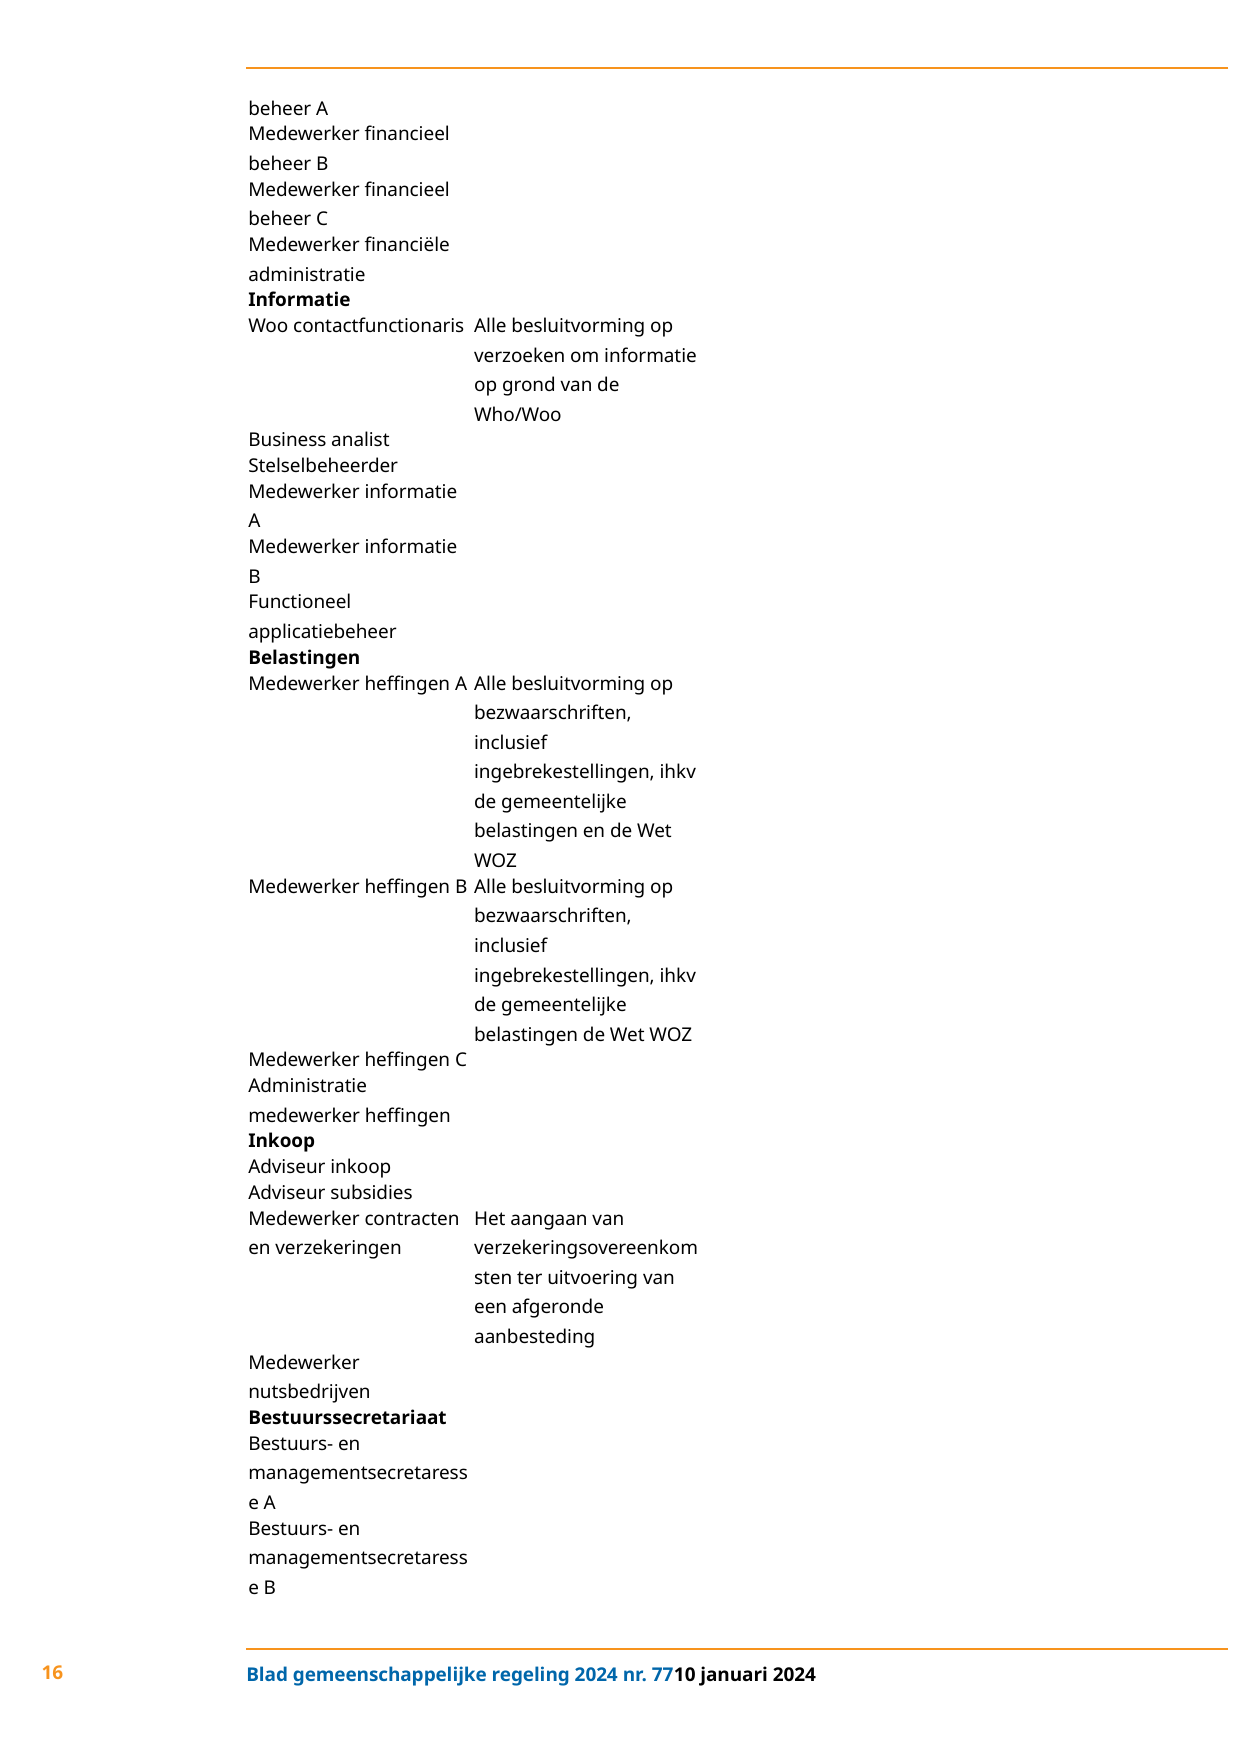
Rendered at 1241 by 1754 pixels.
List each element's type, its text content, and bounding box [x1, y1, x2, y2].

table_cell [700, 478, 926, 533]
table_cell [474, 1047, 700, 1072]
table_cell [474, 95, 700, 121]
table_cell Inkoop [248, 1128, 474, 1153]
table_cell [700, 1515, 926, 1600]
table_cell [926, 1073, 1152, 1128]
table_cell Medewerker financieel beheer B [248, 121, 474, 176]
table_cell Business analist [248, 427, 474, 452]
table_cell Medewerker nutsbedrijven [248, 1349, 474, 1404]
table_cell [700, 1154, 926, 1179]
table_cell [474, 1349, 700, 1404]
table_cell Stelselbeheerder [248, 453, 474, 478]
table_cell [700, 1349, 926, 1404]
table_cell [926, 873, 1152, 1047]
table_cell [926, 231, 1152, 286]
table_cell [700, 176, 926, 231]
table_cell [700, 1404, 926, 1430]
table_cell [474, 1404, 700, 1430]
table_cell [700, 286, 926, 312]
table_cell [926, 453, 1152, 478]
table_cell [700, 589, 926, 644]
table_cell beheer A [248, 95, 474, 121]
table_cell [926, 286, 1152, 312]
table_cell [926, 121, 1152, 176]
table_cell [926, 1128, 1152, 1153]
table_cell Belastingen [248, 644, 474, 670]
table_cell [926, 478, 1152, 533]
table_cell Het aangaan van verzekeringsovereenkomsten ter uitvoering van een afgeronde aanbesteding [474, 1205, 700, 1349]
table_cell [700, 873, 926, 1047]
table_cell [474, 453, 700, 478]
table_cell Bestuurssecretariaat [248, 1404, 474, 1430]
table_cell [926, 1047, 1152, 1072]
table_cell [926, 1205, 1152, 1349]
table_cell [700, 534, 926, 589]
table_cell [700, 312, 926, 427]
table_cell [700, 95, 926, 121]
table_cell [474, 589, 700, 644]
table_cell [474, 644, 700, 670]
table_cell Medewerker informatie A [248, 478, 474, 533]
table_cell [926, 1154, 1152, 1179]
table_cell [474, 478, 700, 533]
table_cell [700, 453, 926, 478]
table_cell [926, 589, 1152, 644]
table_cell [700, 427, 926, 452]
table_cell Medewerker heffingen A [248, 670, 474, 873]
table_cell [926, 312, 1152, 427]
table_cell Administratie medewerker heffingen [248, 1073, 474, 1128]
table_cell [926, 176, 1152, 231]
table_cell Informatie [248, 286, 474, 312]
table_cell [700, 1205, 926, 1349]
table_cell Woo contactfunctionaris [248, 312, 474, 427]
table_cell [926, 1430, 1152, 1515]
table_cell [474, 1128, 700, 1153]
table_cell Alle besluitvorming op bezwaarschriften, inclusief ingebrekestellingen, ihkv de gemeentelijke belastingen en de Wet WOZ [474, 670, 700, 873]
table_cell Medewerker financiële administratie [248, 231, 474, 286]
table_cell [474, 427, 700, 452]
table_cell [700, 121, 926, 176]
table_cell Alle besluitvorming op verzoeken om informatie op grond van de Who/Woo [474, 312, 700, 427]
table_cell Medewerker contracten en verzekeringen [248, 1205, 474, 1349]
table_cell [474, 534, 700, 589]
table_cell Adviseur subsidies [248, 1179, 474, 1205]
table_cell Medewerker financieel beheer C [248, 176, 474, 231]
table_cell [474, 1515, 700, 1600]
table_cell [700, 1047, 926, 1072]
table_cell Medewerker heffingen C [248, 1047, 474, 1072]
table_cell [926, 534, 1152, 589]
table_cell [926, 95, 1152, 121]
table_cell Bestuurs- en managementsecretaresse A [248, 1430, 474, 1515]
table_cell [474, 231, 700, 286]
table_cell [700, 1430, 926, 1515]
table_cell [926, 1179, 1152, 1205]
table_cell Medewerker informatie B [248, 534, 474, 589]
table_cell [474, 1073, 700, 1128]
picture [41, 47, 231, 172]
table_cell [700, 1073, 926, 1128]
table_cell [700, 670, 926, 873]
table_cell [474, 1179, 700, 1205]
table_cell [474, 1154, 700, 1179]
table_cell Functioneel applicatiebeheer [248, 589, 474, 644]
table_cell [474, 1430, 700, 1515]
table_cell [474, 121, 700, 176]
table_cell Bestuurs- en managementsecretaresse B [248, 1515, 474, 1600]
table_cell Adviseur inkoop [248, 1154, 474, 1179]
table_cell [926, 1349, 1152, 1404]
table_cell [700, 1179, 926, 1205]
table_cell [700, 644, 926, 670]
table_cell [700, 1128, 926, 1153]
table_cell [700, 231, 926, 286]
table_cell [474, 286, 700, 312]
table_cell [474, 176, 700, 231]
table_cell [926, 1404, 1152, 1430]
table_cell [926, 670, 1152, 873]
table_cell Medewerker heffingen B [248, 873, 474, 1047]
table_cell Alle besluitvorming op bezwaarschriften, inclusief ingebrekestellingen, ihkv de gemeentelijke belastingen de Wet WOZ [474, 873, 700, 1047]
table_cell [926, 427, 1152, 452]
table_cell [926, 1515, 1152, 1600]
table_cell [926, 644, 1152, 670]
